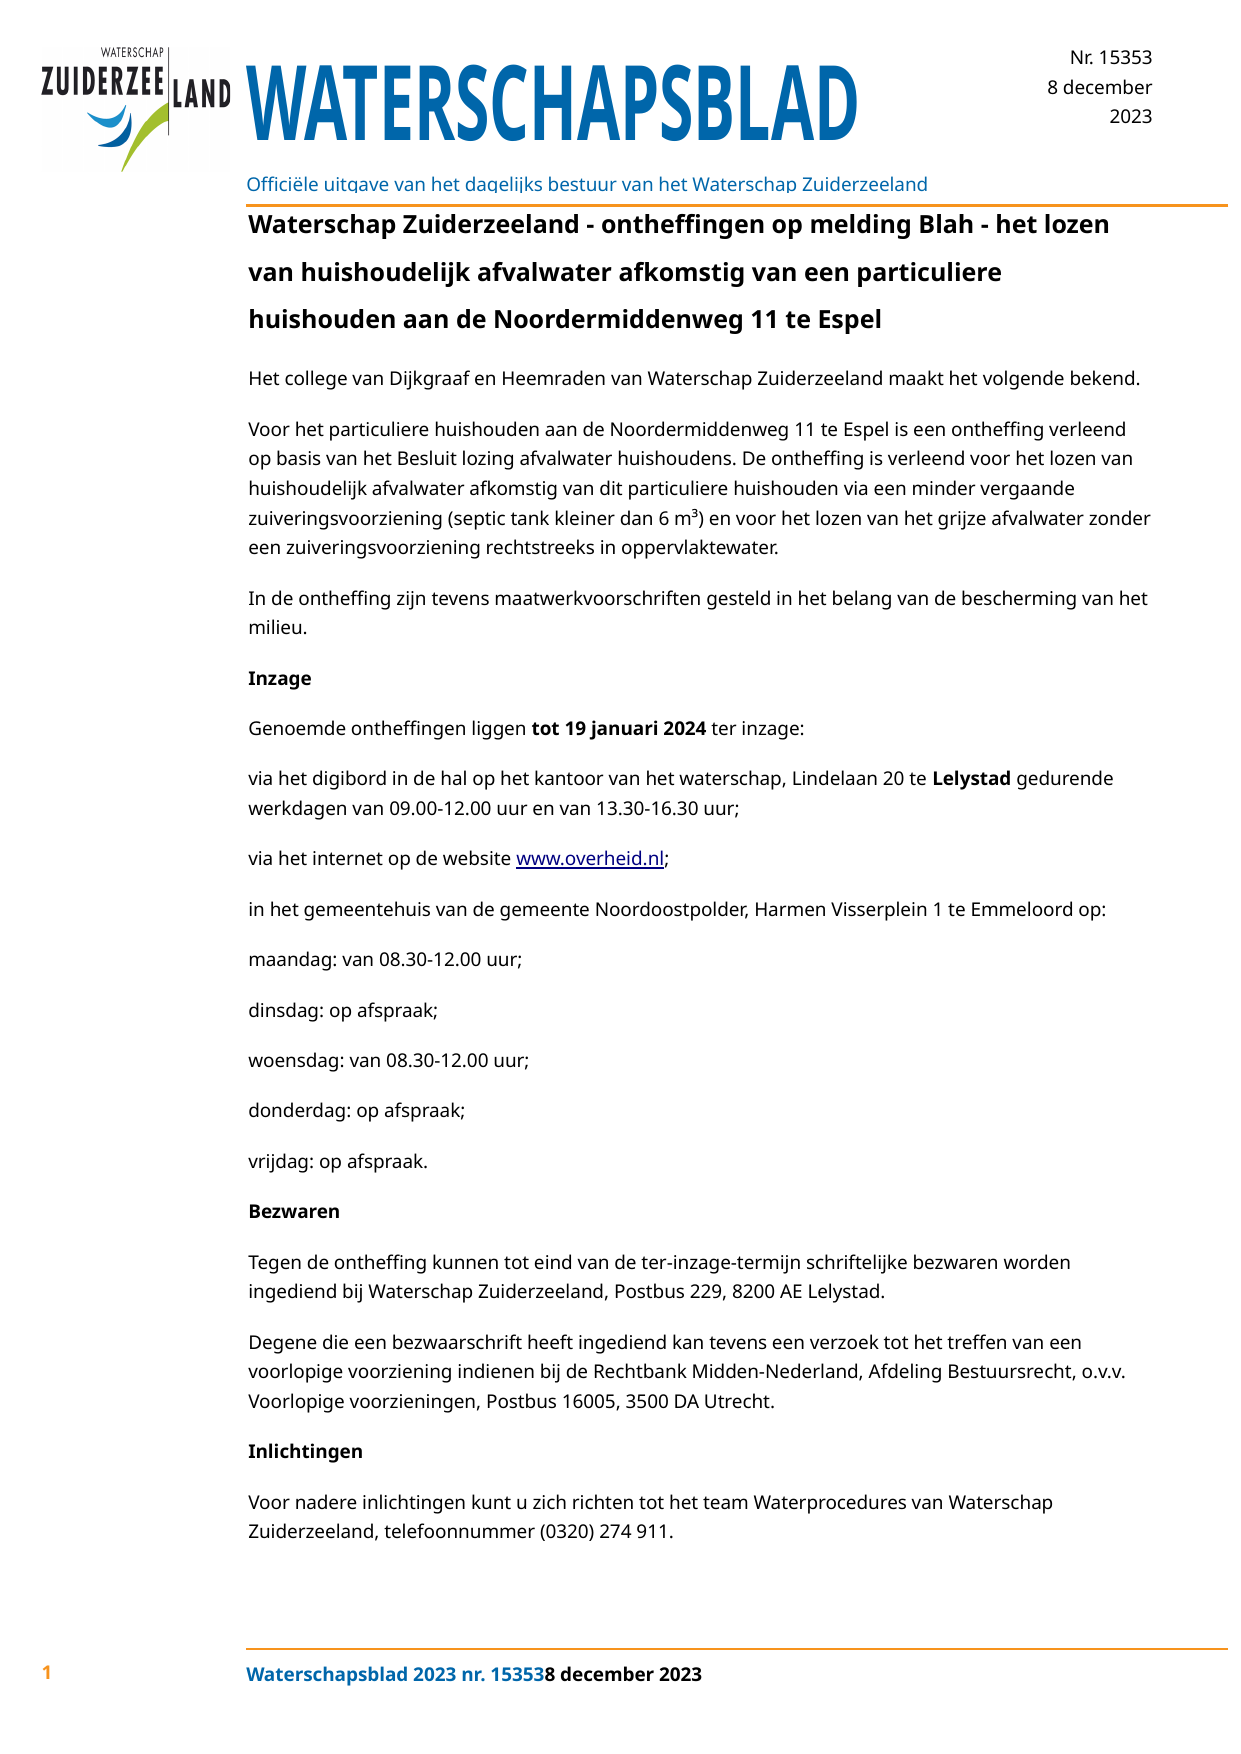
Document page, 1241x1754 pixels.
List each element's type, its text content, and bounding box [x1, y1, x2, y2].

picture [41, 47, 231, 172]
text woensdag: van 08.30-12.00 uur; [248, 1047, 1152, 1073]
text Degene die een bezwaarschrift heeft ingediend kan tevens een verzoek tot het treffen van een voorlopige voorziening indienen bij de Rechtbank Midden-Nederland, Afdeling Bestuursrecht, o.v.v. Voorlopige voorzieningen, Postbus 16005, 3500 DA Utrecht. [248, 1329, 1152, 1414]
text In de ontheffing zijn tevens maatwerkvoorschriften gesteld in het belang van de bescherming van het milieu. [248, 585, 1152, 640]
text Voor het particuliere huishouden aan de Noordermiddenweg 11 te Espel is een ontheffing verleend op basis van het Besluit lozing afvalwater huishoudens. De ontheffing is verleend voor het lozen van huishoudelijk afvalwater afkomstig van dit particuliere huishouden via een minder vergaande zuiveringsvoorziening (septic tank kleiner dan 6 m³) en voor het lozen van het grijze afvalwater zonder een zuiveringsvoorziening rechtstreeks in oppervlaktewater. [248, 416, 1152, 560]
text Tegen de ontheffing kunnen tot eind van de ter-inzage-termijn schriftelijke bezwaren worden ingediend bij Waterschap Zuiderzeeland, Postbus 229, 8200 AE Lelystad. [248, 1249, 1152, 1304]
text Voor nadere inlichtingen kunt u zich richten tot het team Waterprocedures van Waterschap Zuiderzeeland, telefoonnummer (0320) 274 911. [248, 1489, 1152, 1544]
text Inlichtingen [248, 1438, 1152, 1464]
text Waterschap Zuiderzeeland - ontheffingen op melding Blah - het lozen van huishoudelijk afvalwater afkomstig van een particuliere huishouden aan de Noordermiddenweg 11 te Espel [248, 207, 1152, 336]
text via het digibord in de hal op het kantoor van het waterschap, Lindelaan 20 te Lelystad gedurende werkdagen van 09.00-12.00 uur en van 13.30-16.30 uur; [248, 766, 1152, 821]
text maandag: van 08.30-12.00 uur; [248, 946, 1152, 972]
text Bezwaren [248, 1198, 1152, 1224]
text donderdag: op afspraak; [248, 1098, 1152, 1123]
text vrijdag: op afspraak. [248, 1148, 1152, 1174]
text in het gemeentehuis van de gemeente Noordoostpolder, Harmen Visserplein 1 te Emmeloord op: [248, 896, 1152, 922]
text Inzage [248, 665, 1152, 690]
text Het college van Dijkgraaf en Heemraden van Waterschap Zuiderzeeland maakt het volgende bekend. [248, 366, 1152, 391]
text dinsdag: op afspraak; [248, 997, 1152, 1022]
text via het internet op de website www.overheid.nl; [248, 846, 1152, 871]
text Genoemde ontheffingen liggen tot 19 januari 2024 ter inzage: [248, 715, 1152, 741]
